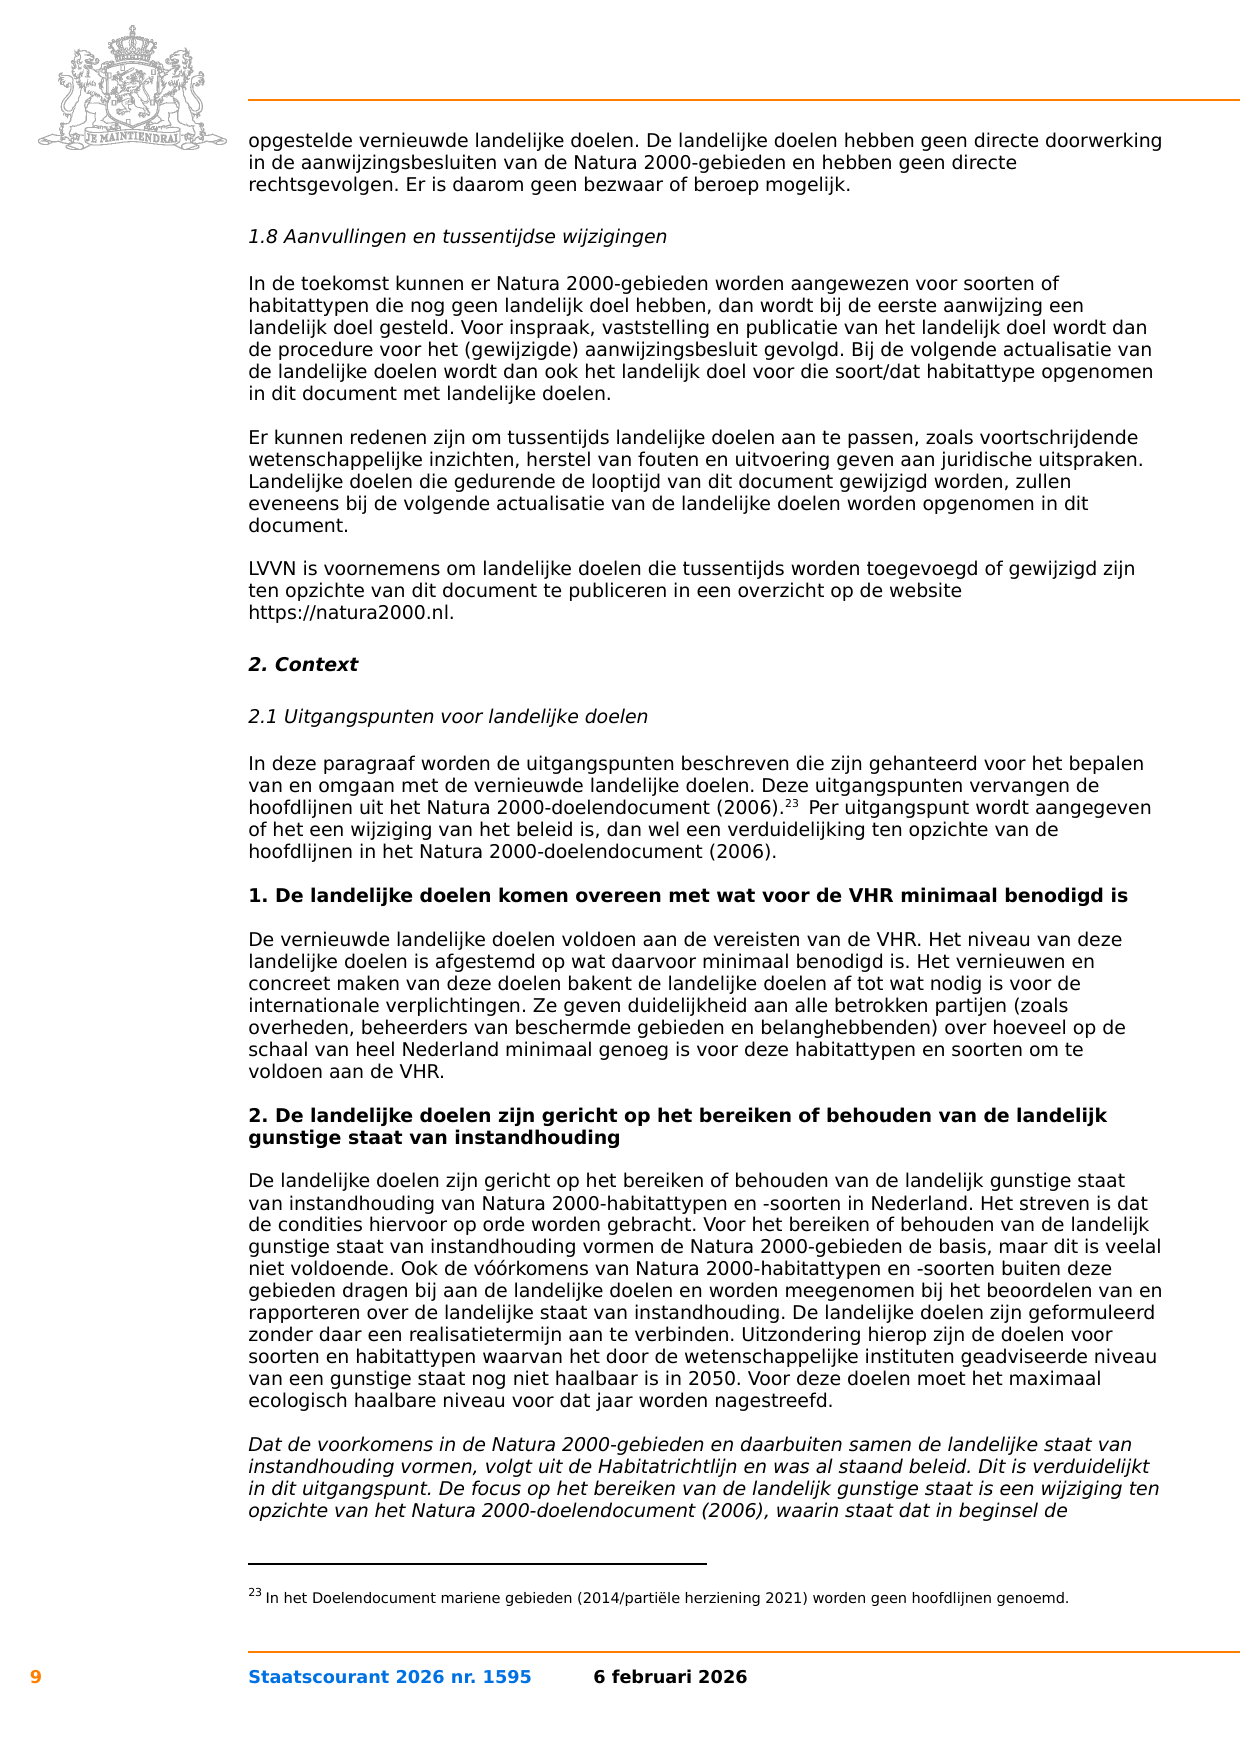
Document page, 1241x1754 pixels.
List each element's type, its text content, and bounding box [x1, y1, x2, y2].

text De vernieuwde landelijke doelen voldoen aan de vereisten van de VHR. Het niveau van deze landelijke doelen is afgestemd op wat daarvoor minimaal benodigd is. Het vernieuwen en concreet maken van deze doelen bakent de landelijke doelen af tot wat nodig is voor de internationale verplichtingen. Ze geven duidelijkheid aan alle betrokken partijen (zoals overheden, beheerders van beschermde gebieden en belanghebbenden) over hoeveel op de schaal van heel Nederland minimaal genoeg is voor deze habitattypen en soorten om te voldoen aan de VHR. [248, 929, 1163, 1083]
subtitle 2. De landelijke doelen zijn gericht op het bereiken of behouden van de landelijk gunstige staat van instandhouding [248, 1104, 1163, 1148]
subtitle 1.8 Aanvullingen en tussentijdse wijzigingen [248, 226, 1163, 248]
text opgestelde vernieuwde landelijke doelen. De landelijke doelen hebben geen directe doorwerking in de aanwijzingsbesluiten van de Natura 2000-gebieden en hebben geen directe rechtsgevolgen. Er is daarom geen bezwaar of beroep mogelijk. [248, 130, 1163, 196]
subtitle 2.1 Uitgangspunten voor landelijke doelen [248, 706, 1163, 728]
text LVVN is voornemens om landelijke doelen die tussentijds worden toegevoegd of gewijzigd zijn ten opzichte van dit document te publiceren in een overzicht op de website https://natura2000.nl. [248, 558, 1163, 624]
subtitle 1. De landelijke doelen komen overeen met wat voor de VHR minimaal benodigd is [248, 885, 1163, 907]
picture [38, 25, 227, 150]
text In het Doelendocument mariene gebieden (2014/partiële herziening 2021) worden geen hoofdlijnen genoemd. [248, 1586, 1163, 1608]
text Er kunnen redenen zijn om tussentijds landelijke doelen aan te passen, zoals voortschrijdende wetenschappelijke inzichten, herstel van fouten en uitvoering geven aan juridische uitspraken. Landelijke doelen die gedurende de looptijd van dit document gewijzigd worden, zullen eveneens bij de volgende actualisatie van de landelijke doelen worden opgenomen in dit document. [248, 427, 1163, 536]
text De landelijke doelen zijn gericht op het bereiken of behouden van de landelijk gunstige staat van instandhouding van Natura 2000-habitattypen en -soorten in Nederland. Het streven is dat de condities hiervoor op orde worden gebracht. Voor het bereiken of behouden van de landelijk gunstige staat van instandhouding vormen de Natura 2000-gebieden de basis, maar dit is veelal niet voldoende. Ook de vóórkomens van Natura 2000-habitattypen en -soorten buiten deze gebieden dragen bij aan de landelijke doelen en worden meegenomen bij het beoordelen van en rapporteren over de landelijke staat van instandhouding. De landelijke doelen zijn geformuleerd zonder daar een realisatietermijn aan te verbinden. Uitzondering hierop zijn de doelen voor soorten en habitattypen waarvan het door de wetenschappelijke instituten geadviseerde niveau van een gunstige staat nog niet haalbaar is in 2050. Voor deze doelen moet het maximaal ecologisch haalbare niveau voor dat jaar worden nagestreefd. [248, 1170, 1163, 1412]
subtitle 2. Context [248, 654, 1163, 676]
text In de toekomst kunnen er Natura 2000-gebieden worden aangewezen voor soorten of habitattypen die nog geen landelijk doel hebben, dan wordt bij de eerste aanwijzing een landelijk doel gesteld. Voor inspraak, vaststelling en publicatie van het landelijk doel wordt dan de procedure voor het (gewijzigde) aanwijzingsbesluit gevolgd. Bij de volgende actualisatie van de landelijke doelen wordt dan ook het landelijk doel voor die soort/dat habitattype opgenomen in dit document met landelijke doelen. [248, 273, 1163, 405]
text In deze paragraaf worden de uitgangspunten beschreven die zijn gehanteerd voor het bepalen van en omgaan met de vernieuwde landelijke doelen. Deze uitgangspunten vervangen de hoofdlijnen uit het Natura 2000-doelendocument (2006). Per uitgangspunt wordt aangegeven of het een wijziging van het beleid is, dan wel een verduidelijking ten opzichte van de hoofdlijnen in het Natura 2000-doelendocument (2006). [248, 753, 1163, 863]
text Dat de voorkomens in de Natura 2000-gebieden en daarbuiten samen de landelijke staat van instandhouding vormen, volgt uit de Habitatrichtlijn en was al staand beleid. Dit is verduidelijkt in dit uitgangspunt. De focus op het bereiken van de landelijk gunstige staat is een wijziging ten opzichte van het Natura 2000-doelendocument (2006), waarin staat dat in beginsel de [248, 1434, 1163, 1522]
